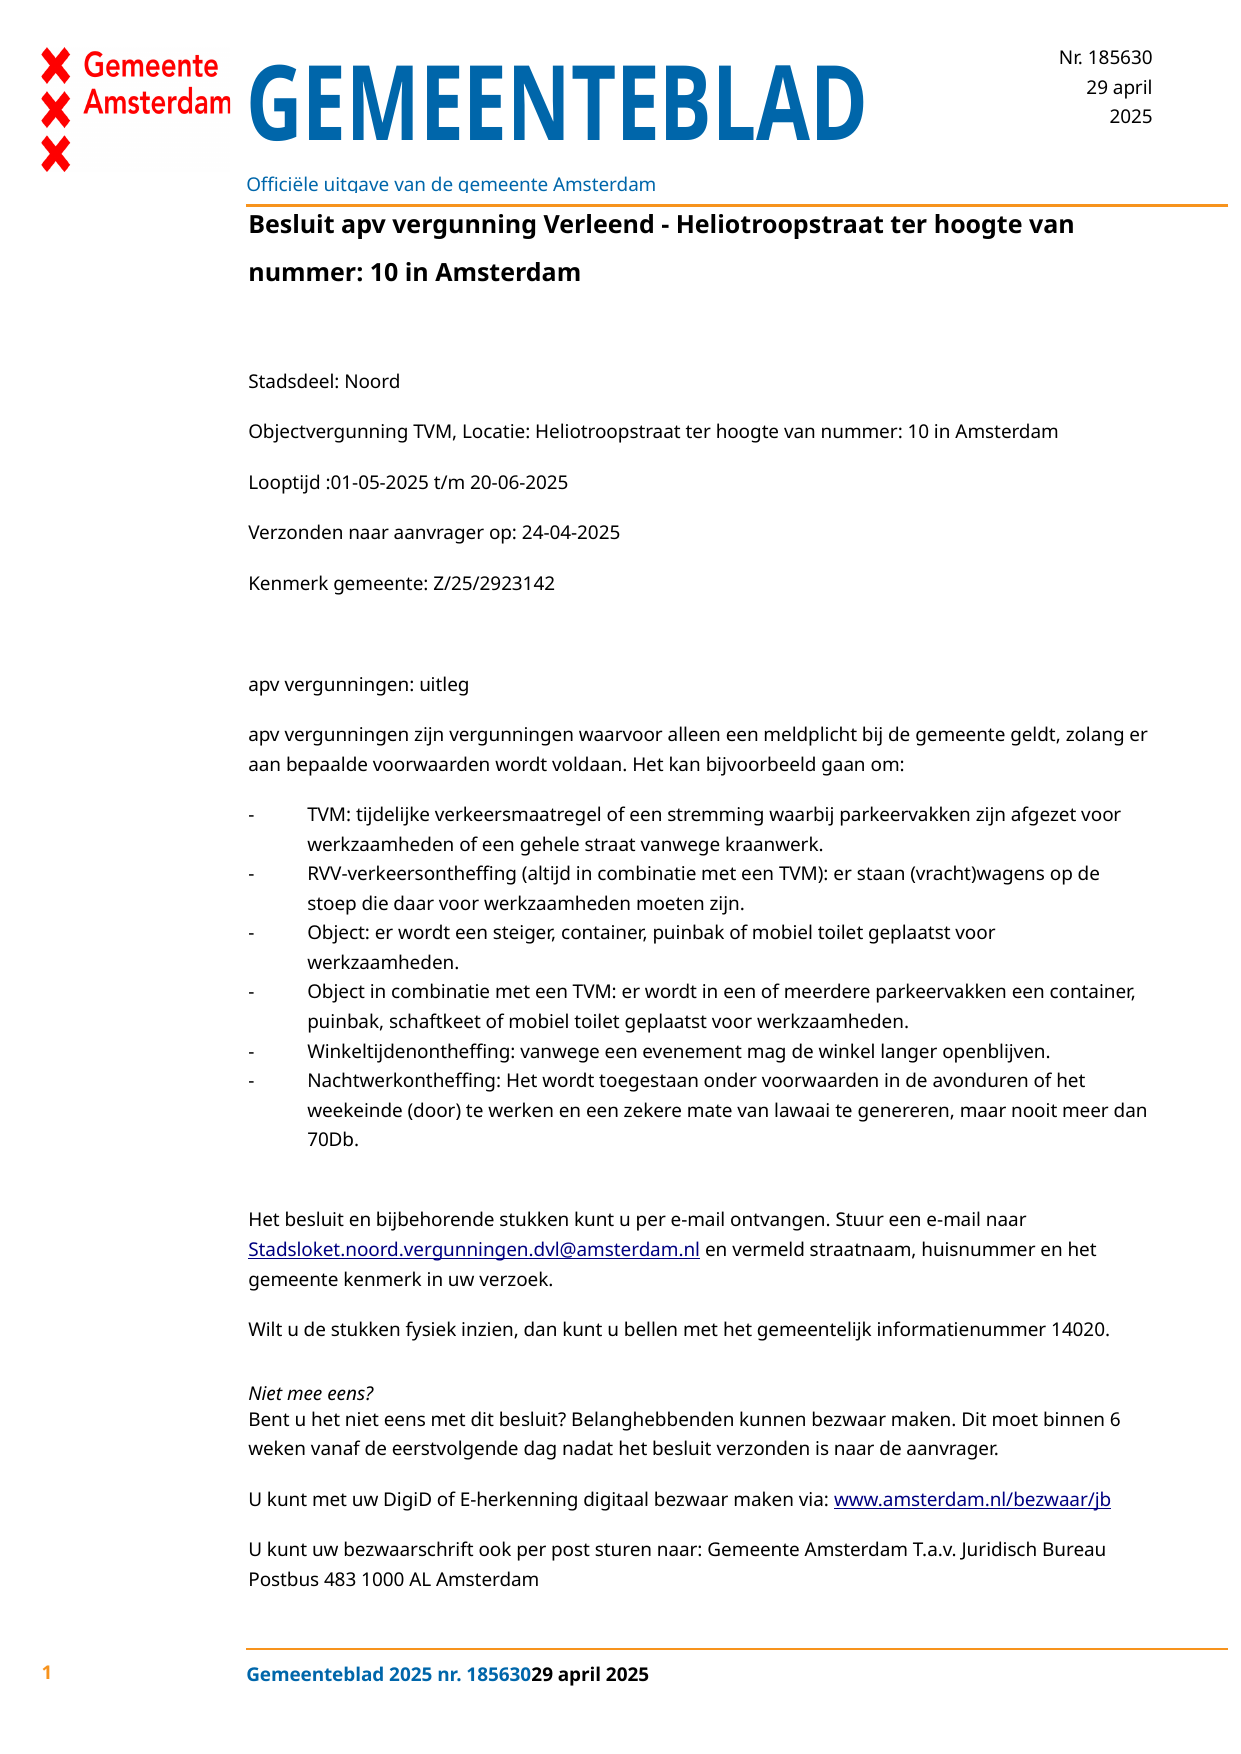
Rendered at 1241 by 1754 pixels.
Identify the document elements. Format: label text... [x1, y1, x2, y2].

text U kunt uw bezwaarschrift ook per post sturen naar: Gemeente Amsterdam T.a.v. Juridisch Bureau Postbus 483 1000 AL Amsterdam [248, 1536, 1152, 1592]
list TVM: tijdelijke verkeersmaatregel of een stremming waarbij parkeervakken zijn afgezet voor werkzaamheden of een gehele straat vanwege kraanwerk. [248, 801, 1152, 857]
text Bent u het niet eens met dit besluit? Belanghebbenden kunnen bezwaar maken. Dit moet binnen 6 weken vanaf de eerstvolgende dag nadat het besluit verzonden is naar de aanvrager. [248, 1406, 1152, 1461]
text Kenmerk gemeente: Z/25/2923142 [248, 570, 1152, 596]
text Het besluit en bijbehorende stukken kunt u per e-mail ontvangen. Stuur een e-mail naar Stadsloket.noord.vergunningen.dvl@amsterdam.nl en vermeld straatnaam, huisnummer en het gemeente kenmerk in uw verzoek. [248, 1207, 1152, 1292]
text Looptijd :01-05-2025 t/m 20-06-2025 [248, 469, 1152, 495]
text apv vergunningen: uitleg [248, 671, 1152, 697]
list Object in combinatie met een TVM: er wordt in een of meerdere parkeervakken een container, puinbak, schaftkeet of mobiel toilet geplaatst voor werkzaamheden. [248, 979, 1152, 1034]
text Objectvergunning TVM, Locatie: Heliotroopstraat ter hoogte van nummer: 10 in Amsterdam [248, 419, 1152, 444]
text Wilt u de stukken fysiek inzien, dan kunt u bellen met het gemeentelijk informatienummer 14020. [248, 1316, 1152, 1342]
text Besluit apv vergunning Verleend - Heliotroopstraat ter hoogte van nummer: 10 in Amsterdam [248, 207, 1152, 288]
list RVV-verkeersontheffing (altijd in combinatie met een TVM): er staan (vracht)wagens op de stoep die daar voor werkzaamheden moeten zijn. [248, 860, 1152, 916]
picture [41, 47, 231, 172]
text Verzonden naar aanvrager op: 24-04-2025 [248, 519, 1152, 545]
text U kunt met uw DigiD of E-herkenning digitaal bezwaar maken via: www.amsterdam.nl/bezwaar/jb [248, 1486, 1152, 1512]
text Niet mee eens? [248, 1380, 1152, 1406]
list Nachtwerkontheffing: Het wordt toegestaan onder voorwaarden in de avonduren of het weekeinde (door) te werken en een zekere mate van lawaai te genereren, maar nooit meer dan 70Db. [248, 1067, 1152, 1152]
text apv vergunningen zijn vergunningen waarvoor alleen een meldplicht bij de gemeente geldt, zolang er aan bepaalde voorwaarden wordt voldaan. Het kan bijvoorbeeld gaan om: [248, 721, 1152, 777]
text Stadsdeel: Noord [248, 368, 1152, 394]
list Winkeltijdenontheffing: vanwege een evenement mag de winkel langer openblijven. [248, 1038, 1152, 1064]
list Object: er wordt een steiger, container, puinbak of mobiel toilet geplaatst voor werkzaamheden. [248, 919, 1152, 975]
